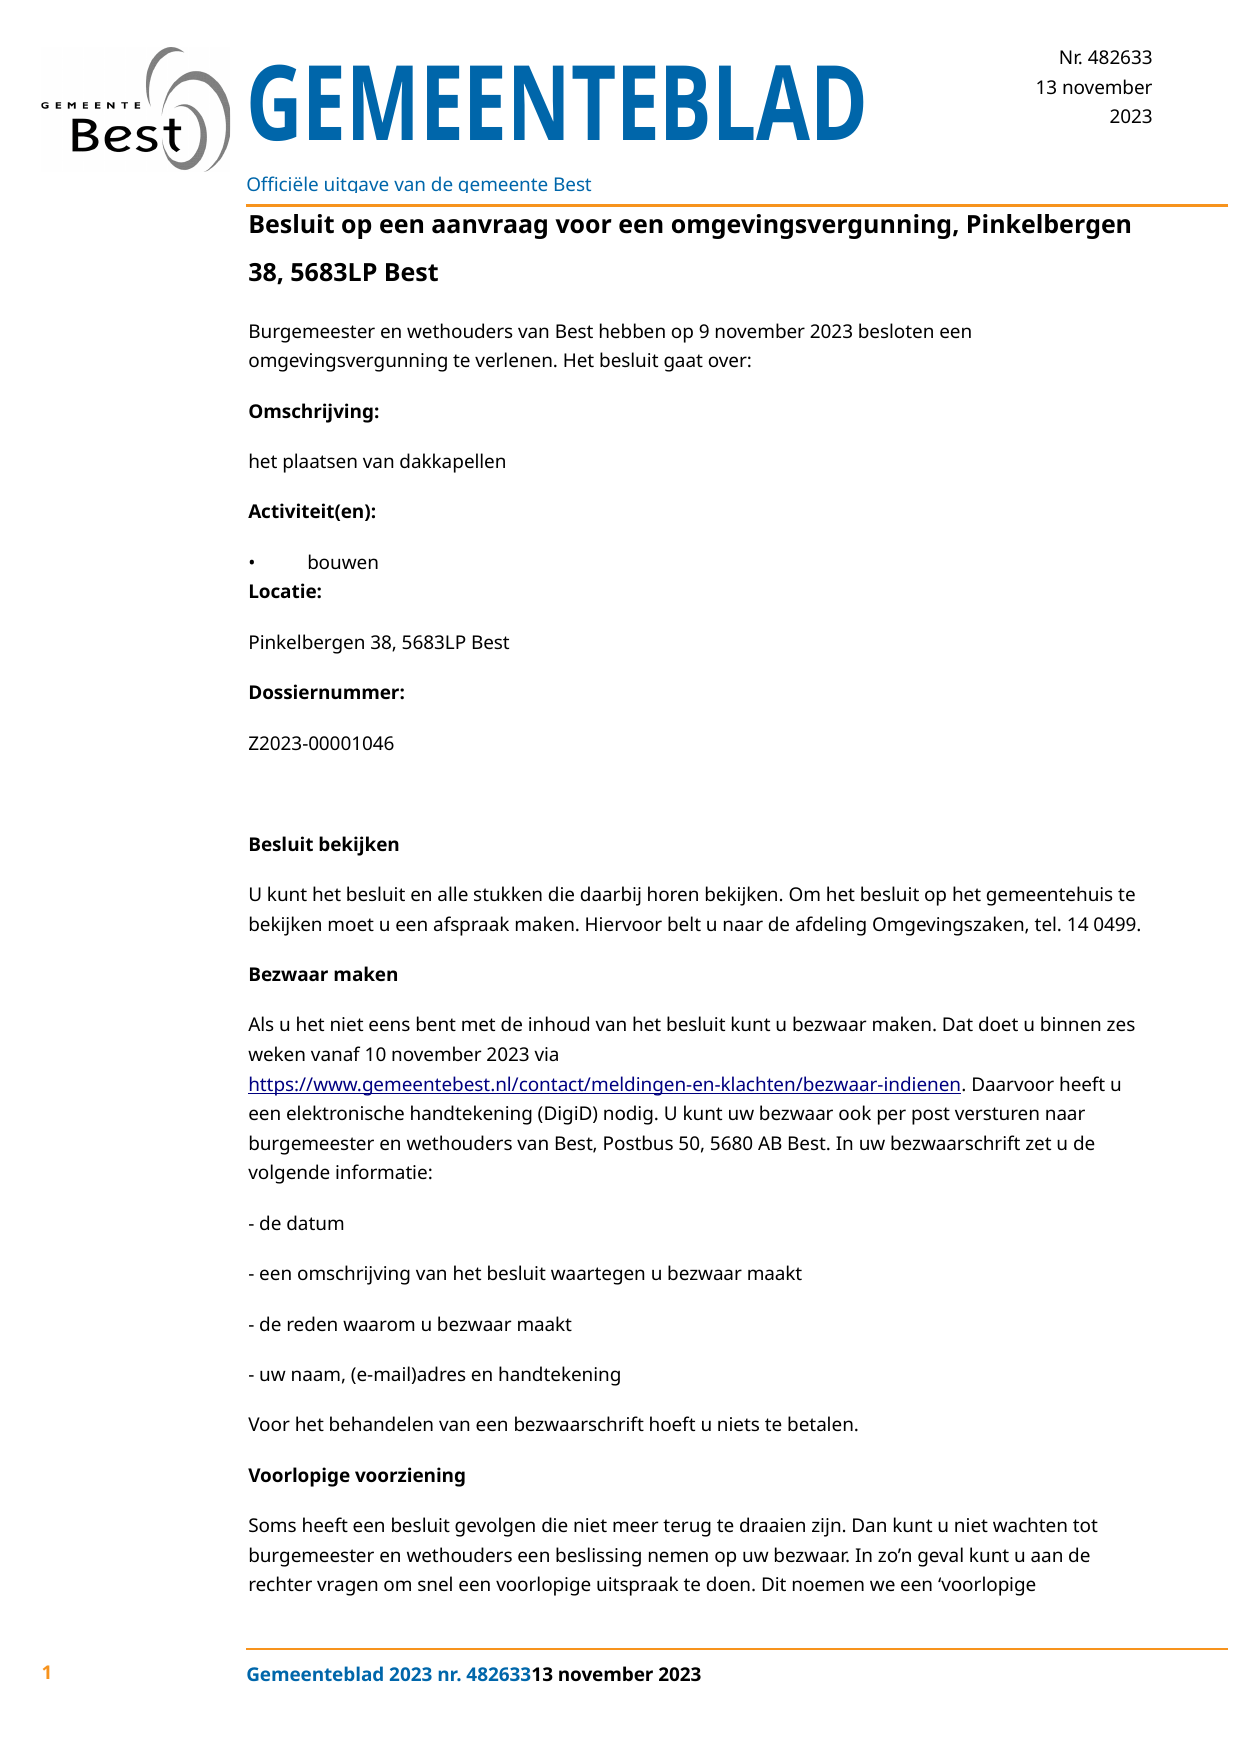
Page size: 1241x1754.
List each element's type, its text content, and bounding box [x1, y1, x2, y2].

text Omschrijving: [248, 398, 1152, 424]
text Locatie: [248, 579, 1152, 604]
text - een omschrijving van het besluit waartegen u bezwaar maakt [248, 1260, 1152, 1286]
text U kunt het besluit en alle stukken die daarbij horen bekijken. Om het besluit op het gemeentehuis te bekijken moet u een afspraak maken. Hiervoor belt u naar de afdeling Omgevingszaken, tel. 14 0499. [248, 881, 1152, 937]
text Besluit bekijken [248, 831, 1152, 857]
text Bezwaar maken [248, 961, 1152, 987]
text Activiteit(en): [248, 499, 1152, 524]
text Burgemeester en wethouders van Best hebben op 9 november 2023 besloten een omgevingsvergunning te verlenen. Het besluit gaat over: [248, 318, 1152, 373]
text Dossiernummer: [248, 679, 1152, 705]
text Voor het behandelen van een bezwaarschrift hoeft u niets te betalen. [248, 1412, 1152, 1437]
picture [41, 47, 231, 172]
text - de reden waarom u bezwaar maakt [248, 1311, 1152, 1337]
text Als u het niet eens bent met de inhoud van het besluit kunt u bezwaar maken. Dat doet u binnen zes weken vanaf 10 november 2023 via https://www.gemeentebest.nl/contact/meldingen-en-klachten/bezwaar-indienen. Daarvoor heeft u een elektronische handtekening (DigiD) nodig. U kunt uw bezwaar ook per post versturen naar burgemeester en wethouders van Best, Postbus 50, 5680 AB Best. In uw bezwaarschrift zet u de volgende informatie: [248, 1012, 1152, 1185]
list bouwen [248, 549, 1152, 575]
text Soms heeft een besluit gevolgen die niet meer terug te draaien zijn. Dan kunt u niet wachten tot burgemeester en wethouders een beslissing nemen op uw bezwaar. In zo’n geval kunt u aan de rechter vragen om snel een voorlopige uitspraak te doen. Dit noemen we een ‘voorlopige [248, 1512, 1152, 1597]
text Voorlopige voorziening [248, 1462, 1152, 1488]
text Z2023-00001046 [248, 730, 1152, 756]
text Pinkelbergen 38, 5683LP Best [248, 629, 1152, 655]
text - uw naam, (e-mail)adres en handtekening [248, 1361, 1152, 1387]
text het plaatsen van dakkapellen [248, 448, 1152, 474]
text Besluit op een aanvraag voor een omgevingsvergunning, Pinkelbergen 38, 5683LP Best [248, 207, 1152, 288]
text - de datum [248, 1210, 1152, 1236]
